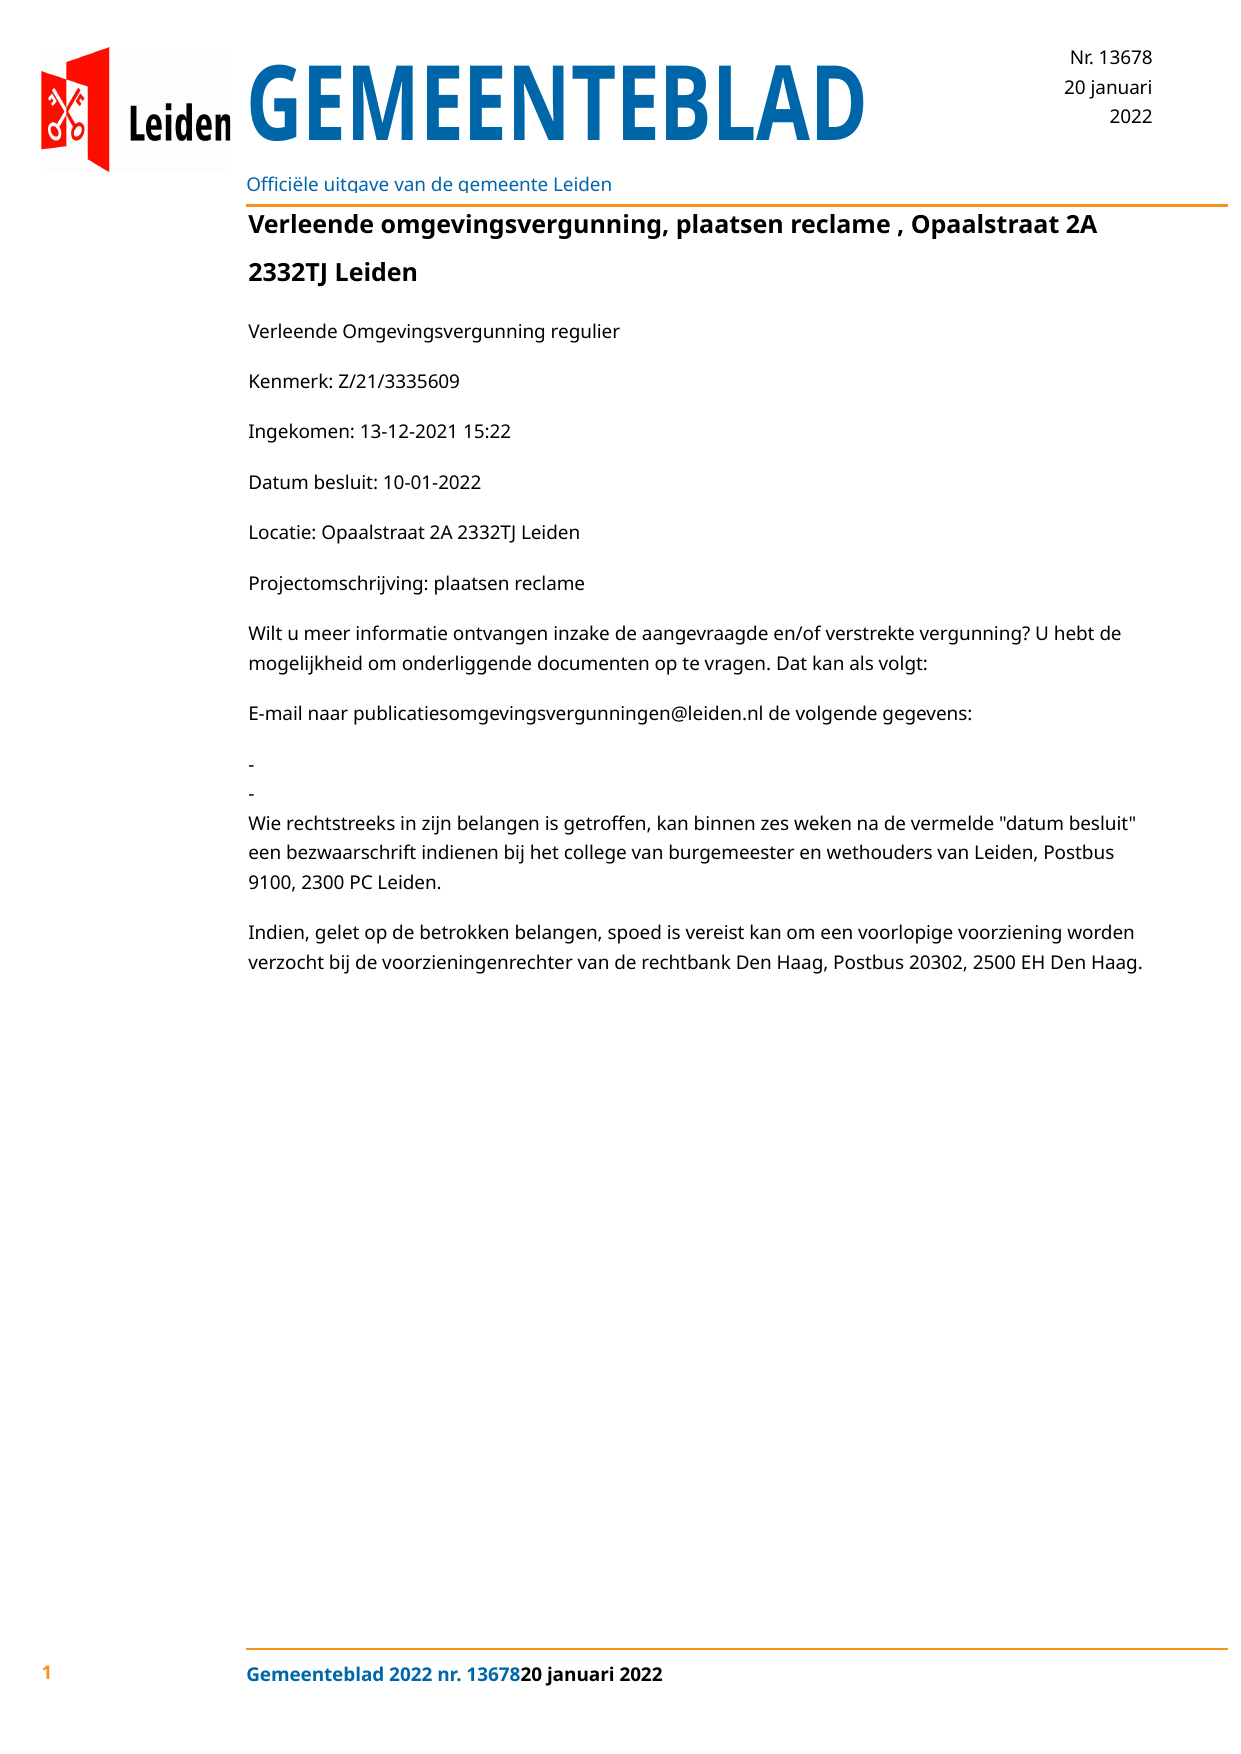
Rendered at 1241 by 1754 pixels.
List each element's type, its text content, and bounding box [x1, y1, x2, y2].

text Locatie: Opaalstraat 2A 2332TJ Leiden [248, 519, 1152, 545]
text Kenmerk: Z/21/3335609 [248, 368, 1152, 394]
text Wie rechtstreeks in zijn belangen is getroffen, kan binnen zes weken na de vermelde "datum besluit" een bezwaarschrift indienen bij het college van burgemeester en wethouders van Leiden, Postbus 9100, 2300 PC Leiden. [248, 810, 1152, 895]
text Verleende omgevingsvergunning, plaatsen reclame , Opaalstraat 2A 2332TJ Leiden [248, 207, 1152, 288]
text E-mail naar publicatiesomgevingsvergunningen@leiden.nl de volgende gegevens: [248, 700, 1152, 726]
text Wilt u meer informatie ontvangen inzake de aangevraagde en/of verstrekte vergunning? U hebt de mogelijkheid om onderliggende documenten op te vragen. Dat kan als volgt: [248, 620, 1152, 676]
text Verleende Omgevingsvergunning regulier [248, 318, 1152, 344]
text Indien, gelet op de betrokken belangen, spoed is vereist kan om een voorlopige voorziening worden verzocht bij de voorzieningenrechter van de rechtbank Den Haag, Postbus 20302, 2500 EH Den Haag. [248, 919, 1152, 975]
text Ingekomen: 13-12-2021 15:22 [248, 419, 1152, 444]
picture [41, 47, 231, 172]
text Datum besluit: 10-01-2022 [248, 469, 1152, 495]
text Projectomschrijving: plaatsen reclame [248, 570, 1152, 596]
